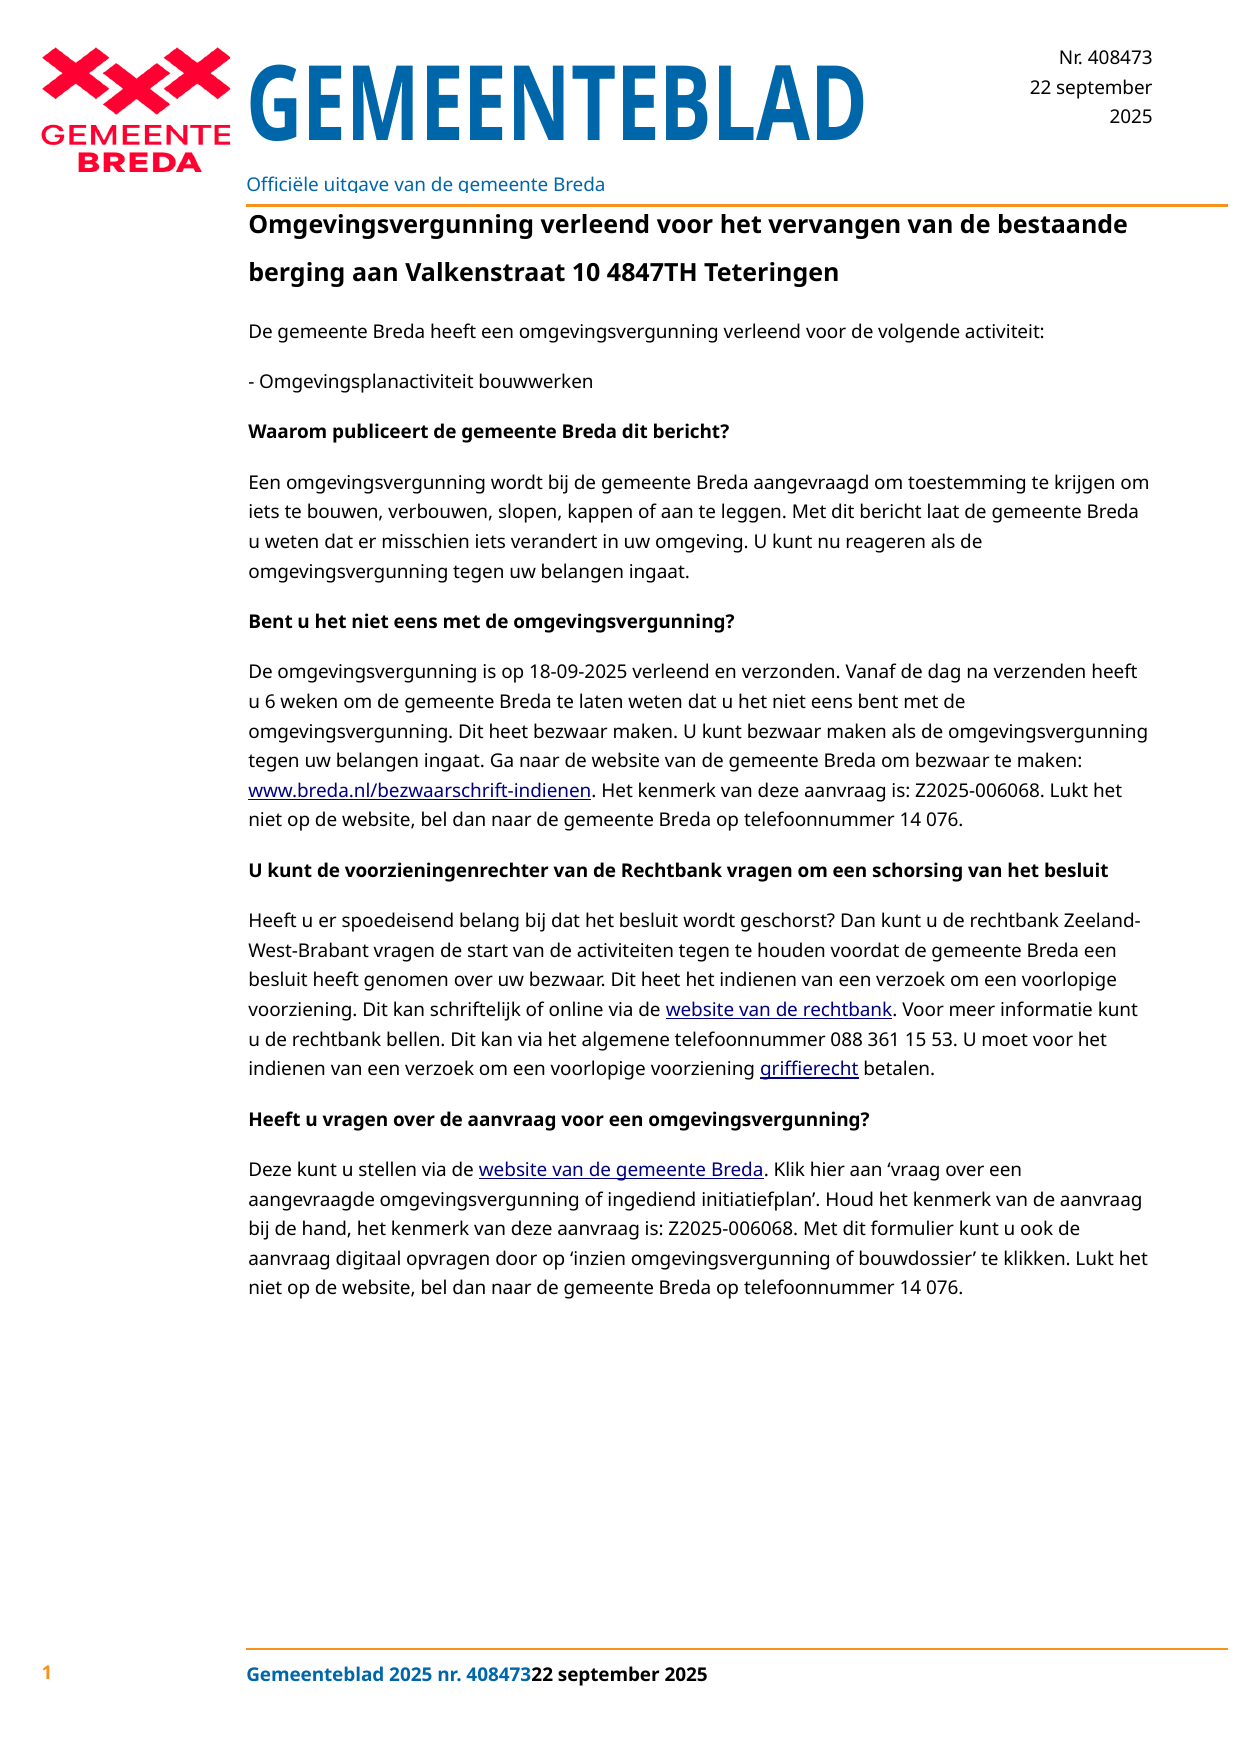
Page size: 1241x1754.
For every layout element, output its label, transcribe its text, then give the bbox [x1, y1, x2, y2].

text Waarom publiceert de gemeente Breda dit bericht? [248, 419, 1152, 444]
text De gemeente Breda heeft een omgevingsvergunning verleend voor de volgende activiteit: [248, 318, 1152, 344]
text Een omgevingsvergunning wordt bij de gemeente Breda aangevraagd om toestemming te krijgen om iets te bouwen, verbouwen, slopen, kappen of aan te leggen. Met dit bericht laat de gemeente Breda u weten dat er misschien iets verandert in uw omgeving. U kunt nu reageren als de omgevingsvergunning tegen uw belangen ingaat. [248, 469, 1152, 584]
text De omgevingsvergunning is op 18-09-2025 verleend en verzonden. Vanaf de dag na verzenden heeft u 6 weken om de gemeente Breda te laten weten dat u het niet eens bent met de omgevingsvergunning. Dit heet bezwaar maken. U kunt bezwaar maken als de omgevingsvergunning tegen uw belangen ingaat. Ga naar de website van de gemeente Breda om bezwaar te maken: www.breda.nl/bezwaarschrift-indienen. Het kenmerk van deze aanvraag is: Z2025-006068. Lukt het niet op de website, bel dan naar de gemeente Breda op telefoonnummer 14 076. [248, 659, 1152, 832]
text Omgevingsvergunning verleend voor het vervangen van de bestaande berging aan Valkenstraat 10 4847TH Teteringen [248, 207, 1152, 288]
text Heeft u er spoedeisend belang bij dat het besluit wordt geschorst? Dan kunt u de rechtbank Zeeland-West-Brabant vragen de start van de activiteiten tegen te houden voordat de gemeente Breda een besluit heeft genomen over uw bezwaar. Dit heet het indienen van een verzoek om een voorlopige voorziening. Dit kan schriftelijk of online via de website van de rechtbank. Voor meer informatie kunt u de rechtbank bellen. Dit kan via het algemene telefoonnummer 088 361 15 53. U moet voor het indienen van een verzoek om een voorlopige voorziening griffierecht betalen. [248, 907, 1152, 1081]
text Heeft u vragen over de aanvraag voor een omgevingsvergunning? [248, 1106, 1152, 1132]
text Deze kunt u stellen via de website van de gemeente Breda. Klik hier aan ‘vraag over een aangevraagde omgevingsvergunning of ingediend initiatiefplan’. Houd het kenmerk van de aanvraag bij de hand, het kenmerk van deze aanvraag is: Z2025-006068. Met dit formulier kunt u ook de aanvraag digitaal opvragen door op ‘inzien omgevingsvergunning of bouwdossier’ te klikken. Lukt het niet op de website, bel dan naar de gemeente Breda op telefoonnummer 14 076. [248, 1156, 1152, 1300]
text Bent u het niet eens met de omgevingsvergunning? [248, 608, 1152, 634]
picture [41, 47, 231, 172]
text U kunt de voorzieningenrechter van de Rechtbank vragen om een schorsing van het besluit [248, 857, 1152, 883]
text - Omgevingsplanactiviteit bouwwerken [248, 368, 1152, 394]
